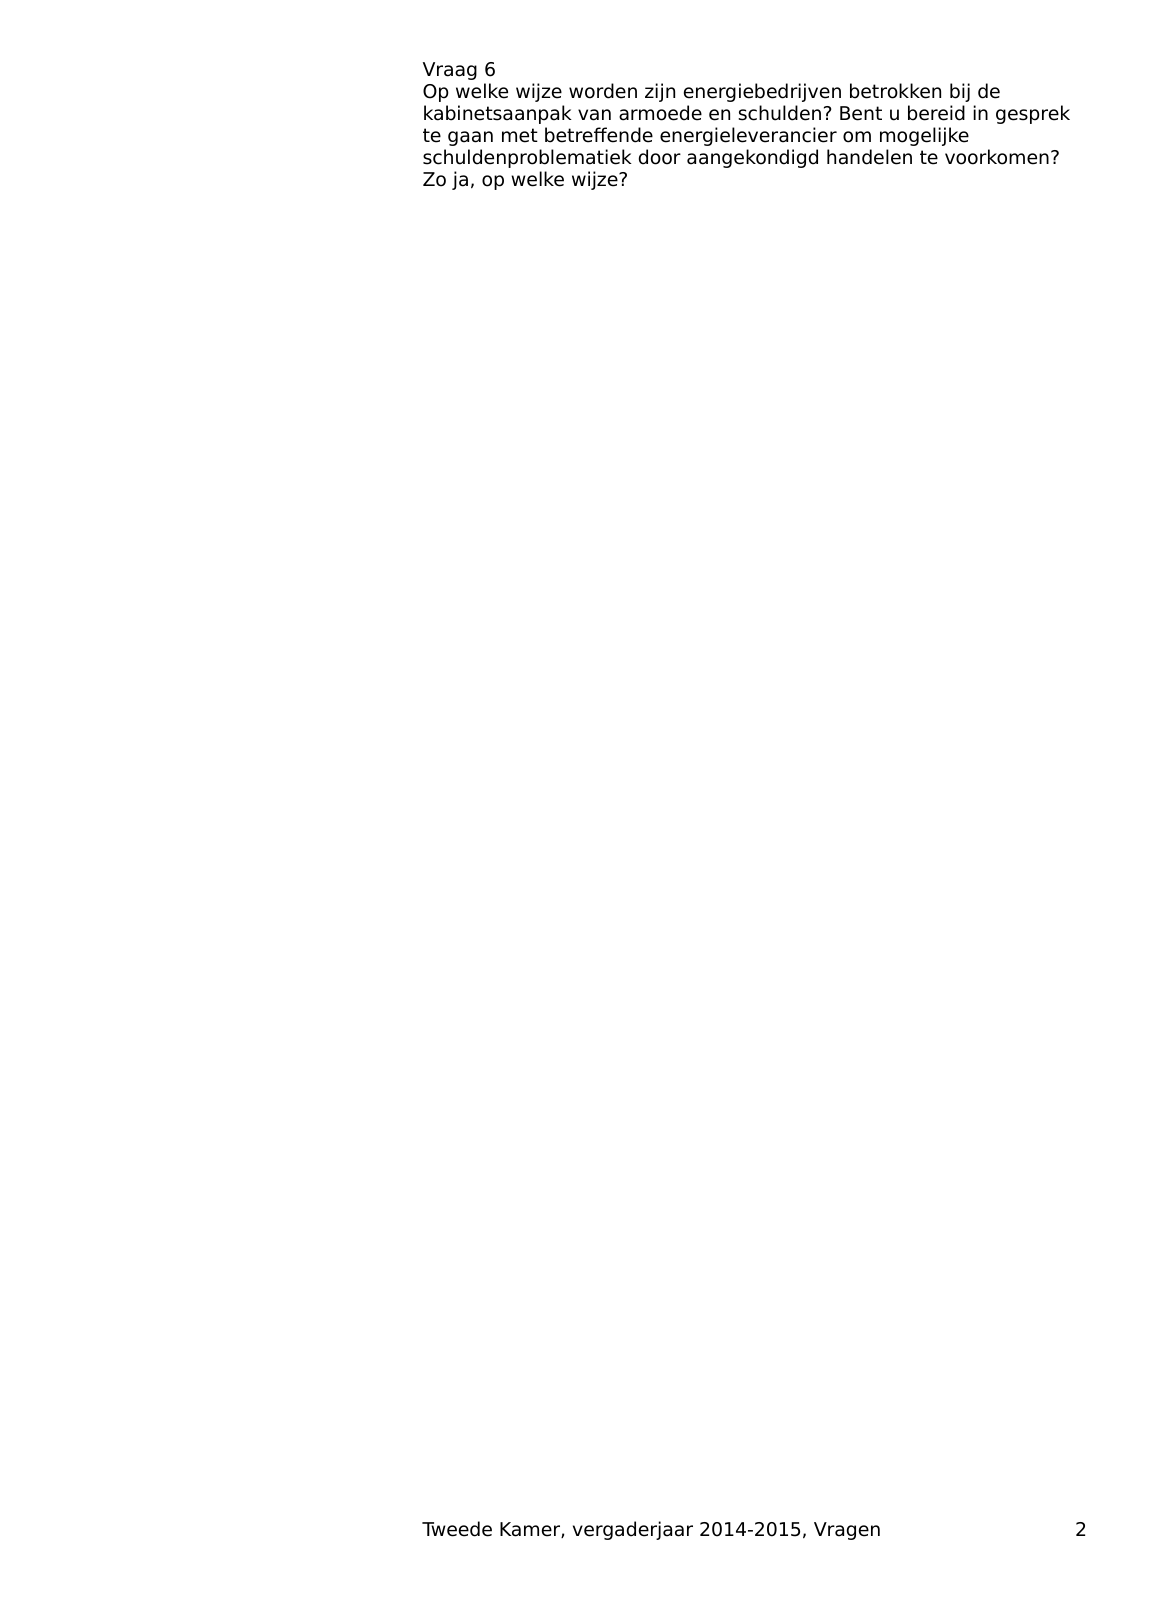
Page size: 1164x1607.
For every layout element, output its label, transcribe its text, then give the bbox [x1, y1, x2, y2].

text Op welke wijze worden zijn energiebedrijven betrokken bij de kabinetsaanpak van armoede en schulden? Bent u bereid in gesprek te gaan met betreffende energieleverancier om mogelijke schuldenproblematiek door aangekondigd handelen te voorkomen? Zo ja, op welke wijze? [422, 81, 1087, 191]
text Vraag 6 [422, 59, 1087, 81]
